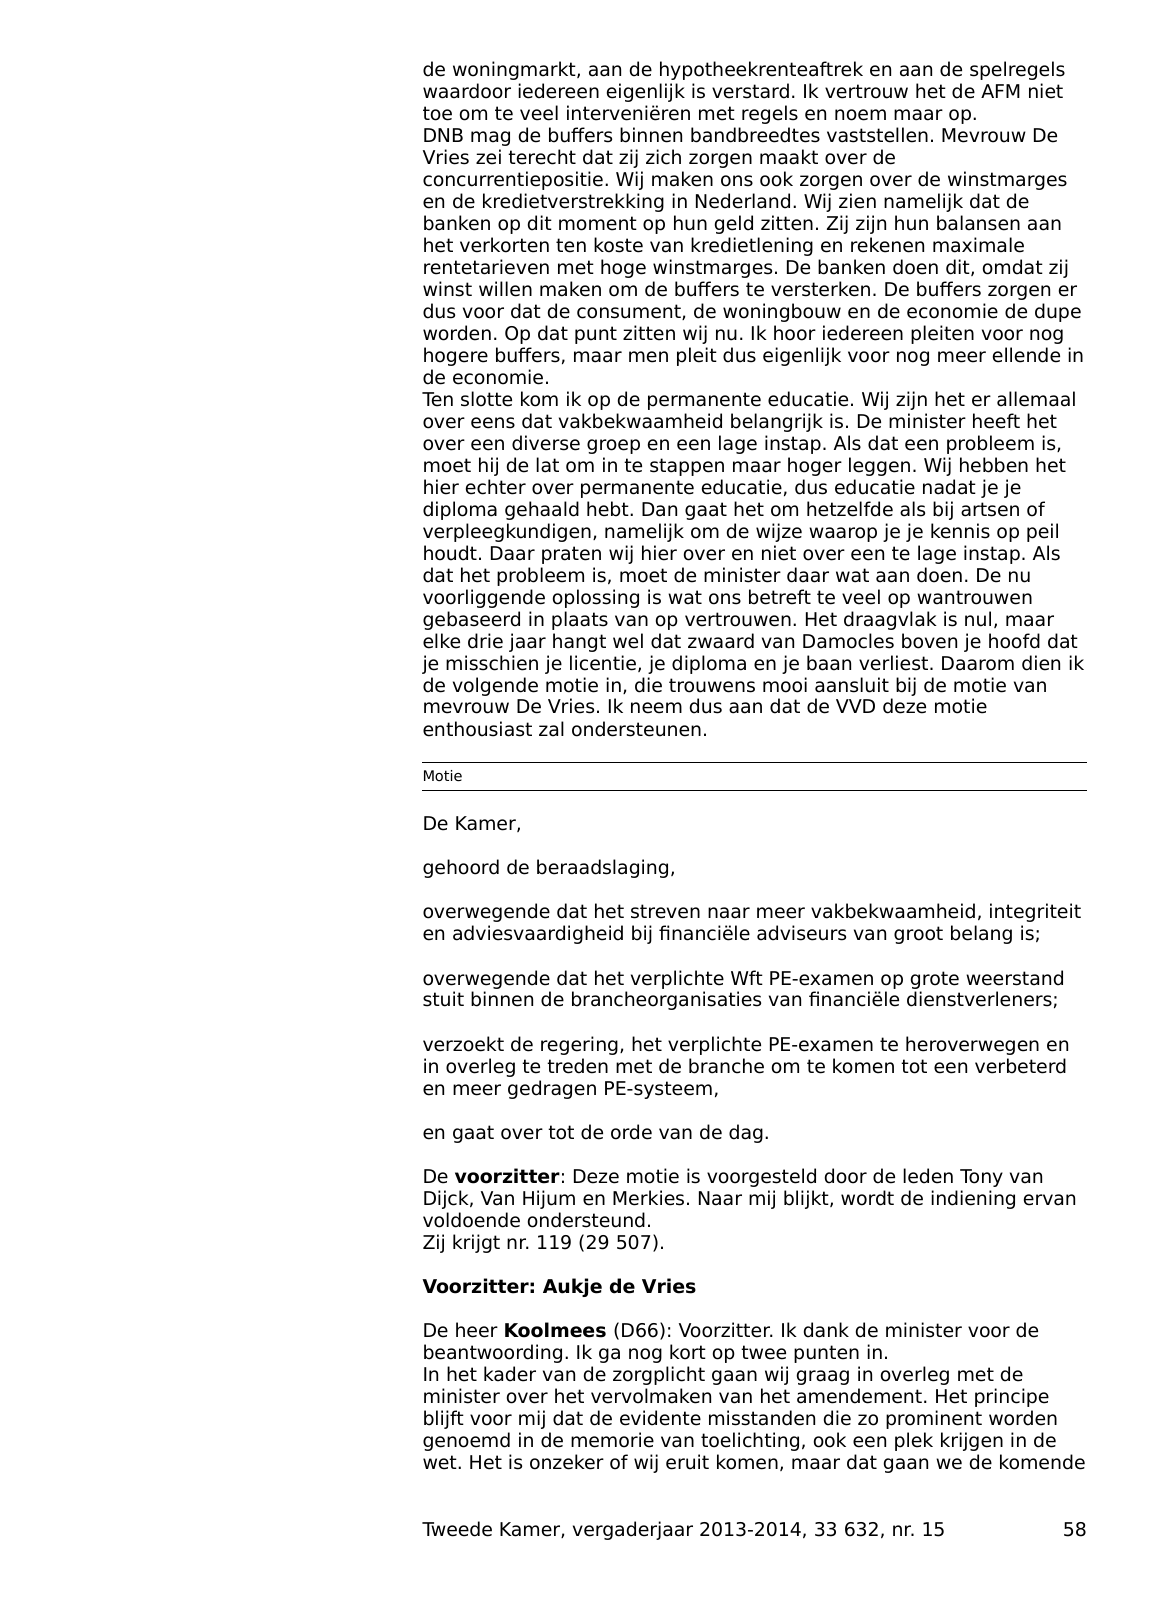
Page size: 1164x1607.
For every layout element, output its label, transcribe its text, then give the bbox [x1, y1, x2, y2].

text Zij krijgt nr. 119 (29 507). [422, 1232, 1087, 1254]
text De Kamer, [422, 813, 1087, 835]
text de woningmarkt, aan de hypotheekrenteaftrek en aan de spelregels waardoor iedereen eigenlijk is verstard. Ik vertrouw het de AFM niet toe om te veel interveniëren met regels en noem maar op. [422, 59, 1087, 125]
text De voorzitter: Deze motie is voorgesteld door de leden Tony van Dijck, Van Hijum en Merkies. Naar mij blijkt, wordt de indiening ervan voldoende ondersteund. [422, 1166, 1087, 1232]
text en gaat over tot de orde van de dag. [422, 1122, 1087, 1144]
table_header Motie [422, 763, 1087, 790]
text verzoekt de regering, het verplichte PE-examen te heroverwegen en in overleg te treden met de branche om te komen tot een verbeterd en meer gedragen PE-systeem, [422, 1033, 1087, 1099]
subtitle Voorzitter: Aukje de Vries [422, 1276, 1087, 1298]
text DNB mag de buffers binnen bandbreedtes vaststellen. Mevrouw De Vries zei terecht dat zij zich zorgen maakt over de concurrentiepositie. Wij maken ons ook zorgen over de winstmarges en de kredietverstrekking in Nederland. Wij zien namelijk dat de banken op dit moment op hun geld zitten. Zij zijn hun balansen aan het verkorten ten koste van kredietlening en rekenen maximale rentetarieven met hoge winstmarges. De banken doen dit, omdat zij winst willen maken om de buffers te versterken. De buffers zorgen er dus voor dat de consument, de woningbouw en de economie de dupe worden. Op dat punt zitten wij nu. Ik hoor iedereen pleiten voor nog hogere buffers, maar men pleit dus eigenlijk voor nog meer ellende in de economie. [422, 125, 1087, 389]
text overwegende dat het streven naar meer vakbekwaamheid, integriteit en adviesvaardigheid bij financiële adviseurs van groot belang is; [422, 901, 1087, 945]
text Ten slotte kom ik op de permanente educatie. Wij zijn het er allemaal over eens dat vakbekwaamheid belangrijk is. De minister heeft het over een diverse groep en een lage instap. Als dat een probleem is, moet hij de lat om in te stappen maar hoger leggen. Wij hebben het hier echter over permanente educatie, dus educatie nadat je je diploma gehaald hebt. Dan gaat het om hetzelfde als bij artsen of verpleegkundigen, namelijk om de wijze waarop je je kennis op peil houdt. Daar praten wij hier over en niet over een te lage instap. Als dat het probleem is, moet de minister daar wat aan doen. De nu voorliggende oplossing is wat ons betreft te veel op wantrouwen gebaseerd in plaats van op vertrouwen. Het draagvlak is nul, maar elke drie jaar hangt wel dat zwaard van Damocles boven je hoofd dat je misschien je licentie, je diploma en je baan verliest. Daarom dien ik de volgende motie in, die trouwens mooi aansluit bij de motie van mevrouw De Vries. Ik neem dus aan dat de VVD deze motie enthousiast zal ondersteunen. [422, 389, 1087, 740]
text In het kader van de zorgplicht gaan wij graag in overleg met de minister over het vervolmaken van het amendement. Het principe blijft voor mij dat de evidente misstanden die zo prominent worden genoemd in de memorie van toelichting, ook een plek krijgen in de wet. Het is onzeker of wij eruit komen, maar dat gaan we de komende [422, 1364, 1087, 1474]
text De heer Koolmees (D66): Voorzitter. Ik dank de minister voor de beantwoording. Ik ga nog kort op twee punten in. [422, 1320, 1087, 1364]
text gehoord de beraadslaging, [422, 857, 1087, 879]
text overwegende dat het verplichte Wft PE-examen op grote weerstand stuit binnen de brancheorganisaties van financiële dienstverleners; [422, 967, 1087, 1011]
